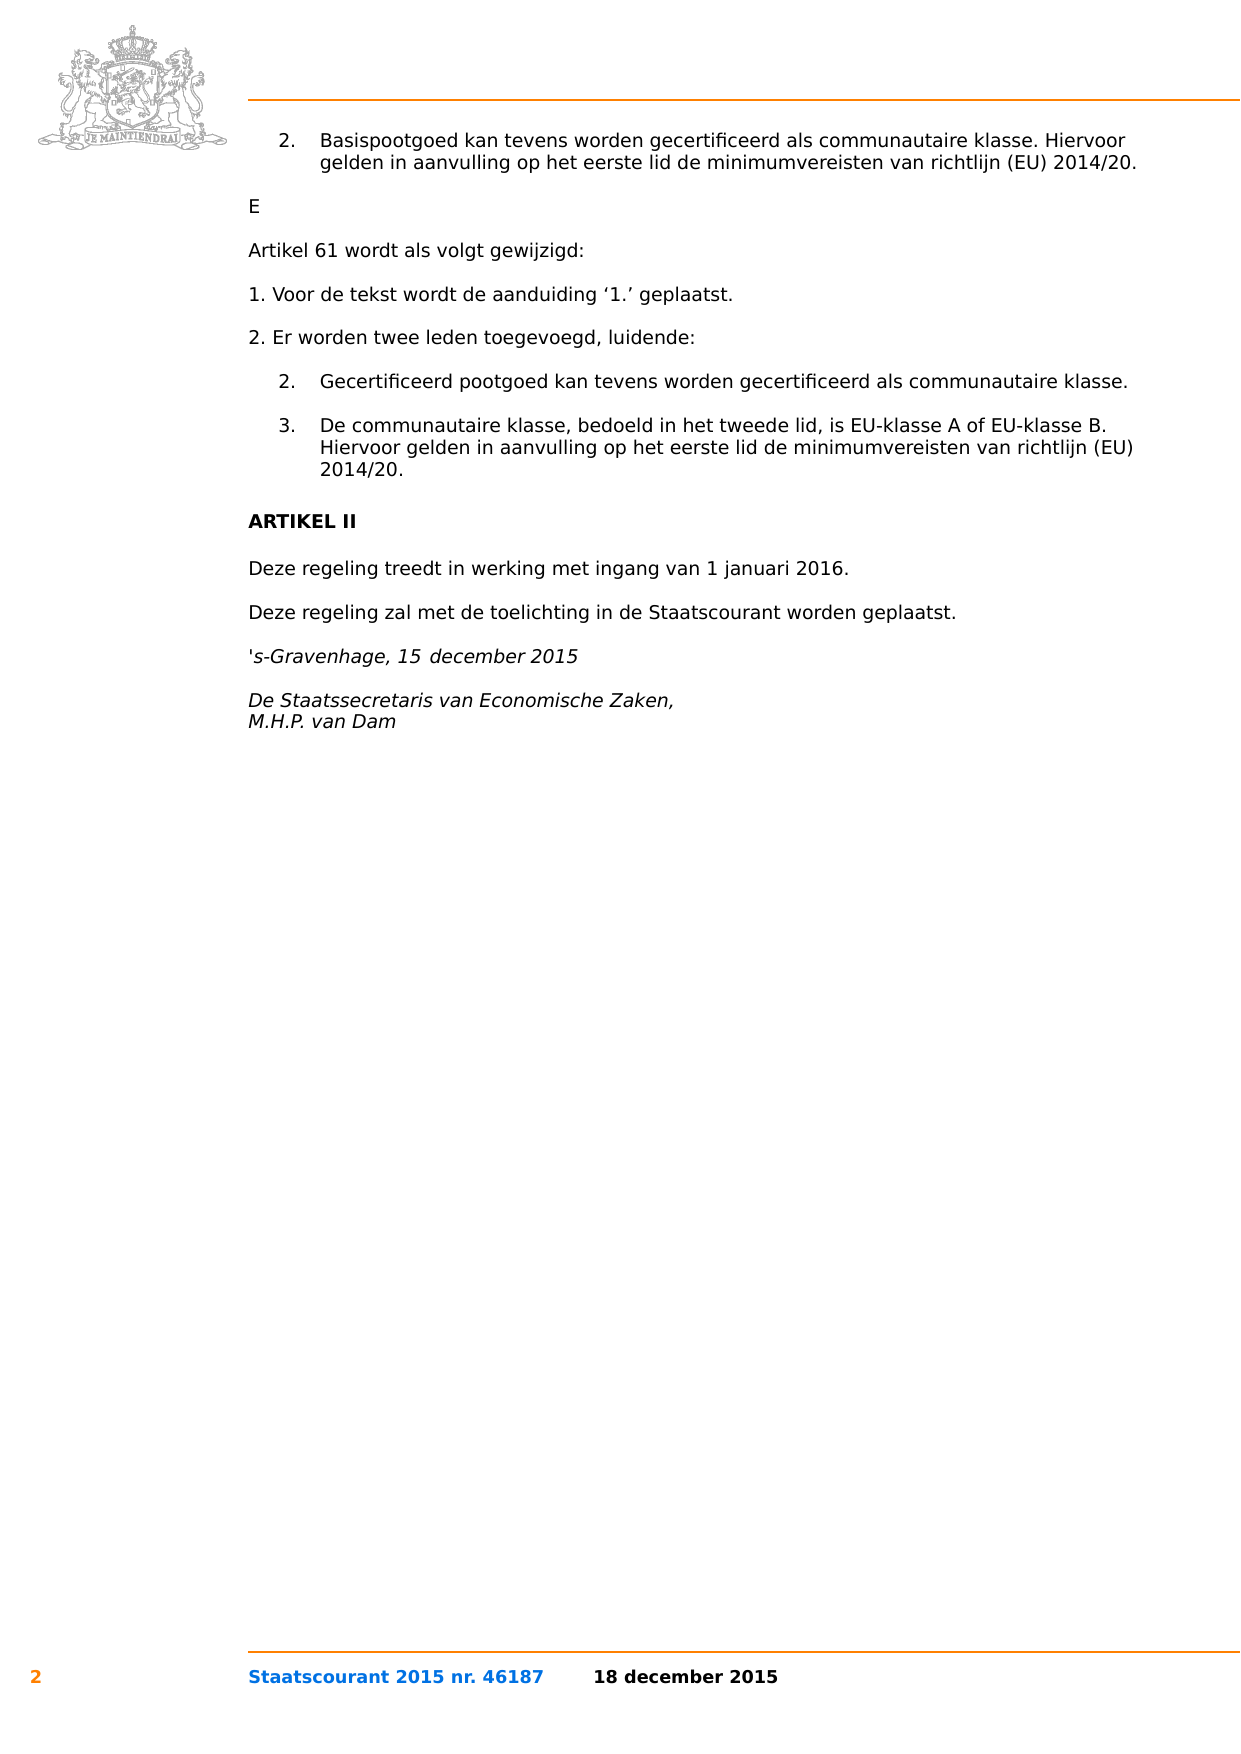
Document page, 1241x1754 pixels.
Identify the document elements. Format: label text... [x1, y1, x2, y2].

picture [38, 25, 227, 150]
text 2. Er worden twee leden toegevoegd, luidende: [248, 327, 1163, 349]
text Deze regeling zal met de toelichting in de Staatscourant worden geplaatst. [248, 602, 1163, 624]
text 's-Gravenhage, 15 december 2015 [248, 646, 1163, 668]
text 2. Gecertificeerd pootgoed kan tevens worden gecertificeerd als communautaire klasse. [278, 371, 1163, 393]
text Deze regeling treedt in werking met ingang van 1 januari 2016. [248, 558, 1163, 580]
subtitle ARTIKEL II [248, 511, 1163, 533]
text De Staatssecretaris van Economische Zaken, M.H.P. van Dam [248, 689, 1163, 733]
text 1. Voor de tekst wordt de aanduiding ‘1.’ geplaatst. [248, 283, 1163, 305]
text 2. Basispootgoed kan tevens worden gecertificeerd als communautaire klasse. Hiervoor gelden in aanvulling op het eerste lid de minimumvereisten van richtlijn (EU) 2014/20. [278, 130, 1163, 174]
text 3. De communautaire klasse, bedoeld in het tweede lid, is EU-klasse A of EU-klasse B. Hiervoor gelden in aanvulling op het eerste lid de minimumvereisten van richtlijn (EU) 2014/20. [278, 415, 1163, 481]
text Artikel 61 wordt als volgt gewijzigd: [248, 239, 1163, 262]
text E [248, 196, 1163, 218]
